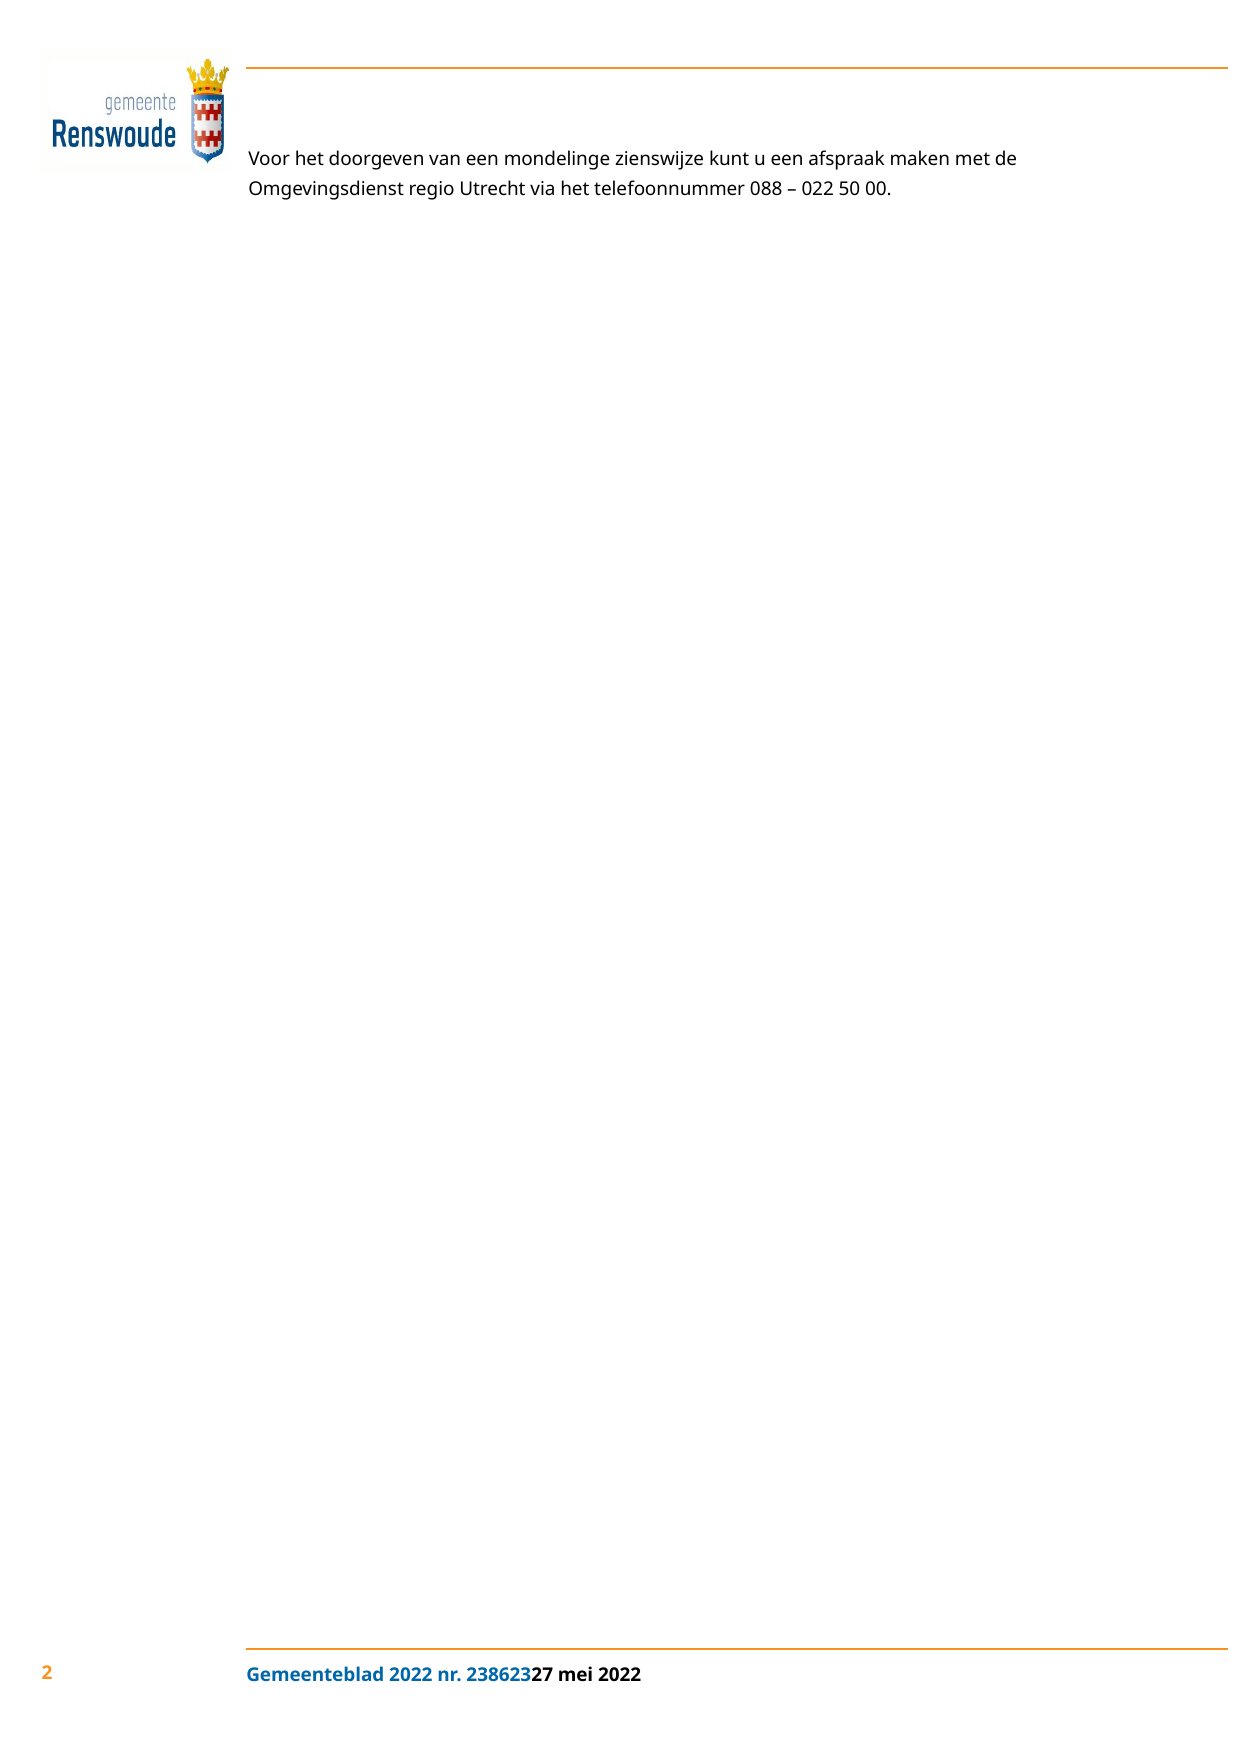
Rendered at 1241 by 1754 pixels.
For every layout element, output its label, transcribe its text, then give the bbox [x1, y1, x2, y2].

text Voor het doorgeven van een mondelinge zienswijze kunt u een afspraak maken met de Omgevingsdienst regio Utrecht via het telefoonnummer 088 – 022 50 00. [248, 145, 1152, 201]
picture [41, 47, 231, 172]
